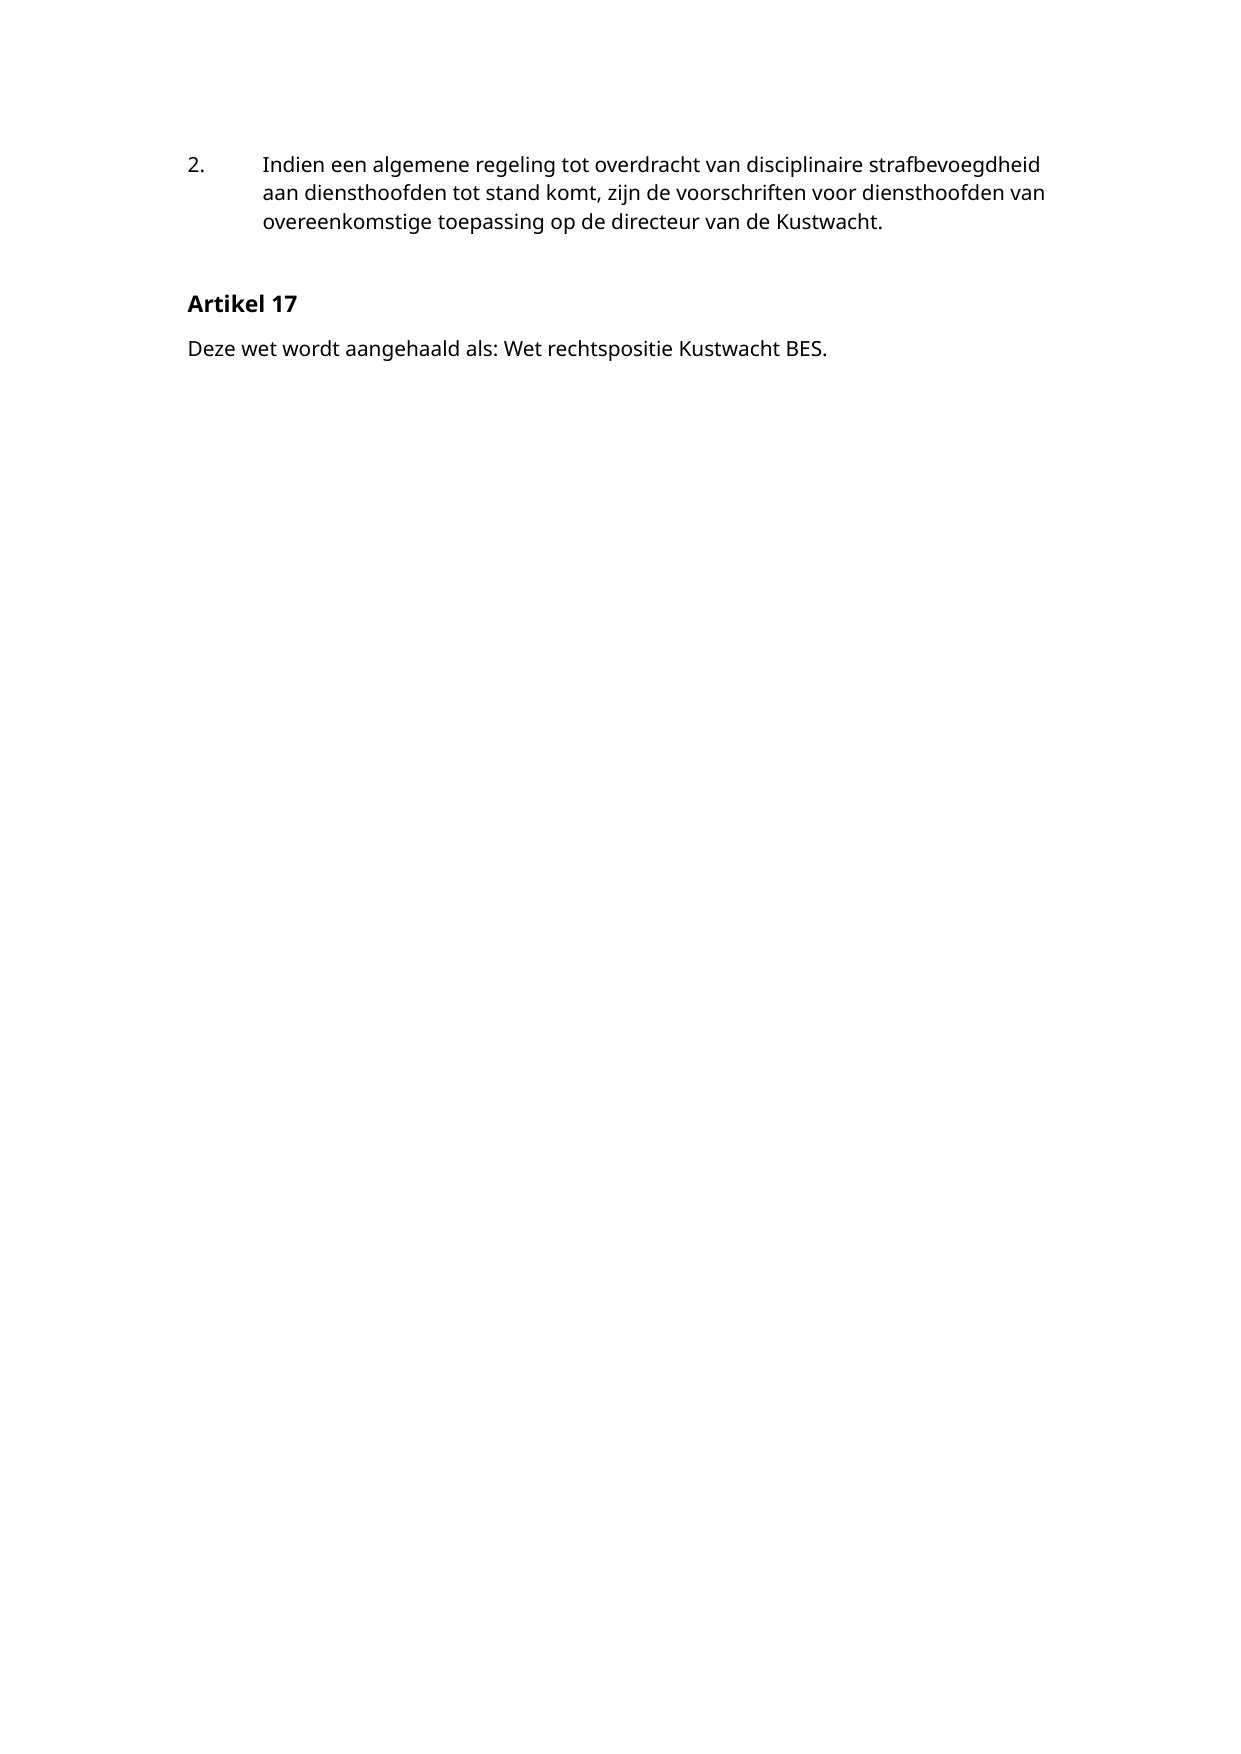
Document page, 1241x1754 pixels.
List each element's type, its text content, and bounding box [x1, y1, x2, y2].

list Indien een algemene regeling tot overdracht van disciplinaire strafbevoegdheid aan diensthoofden tot stand komt, zijn de voorschriften voor diensthoofden van overeenkomstige toepassing op de directeur van de Kustwacht. [187, 150, 1053, 235]
subtitle Artikel 17 [187, 288, 1053, 319]
text Deze wet wordt aangehaald als: Wet rechtspositie Kustwacht BES. [187, 334, 1053, 362]
